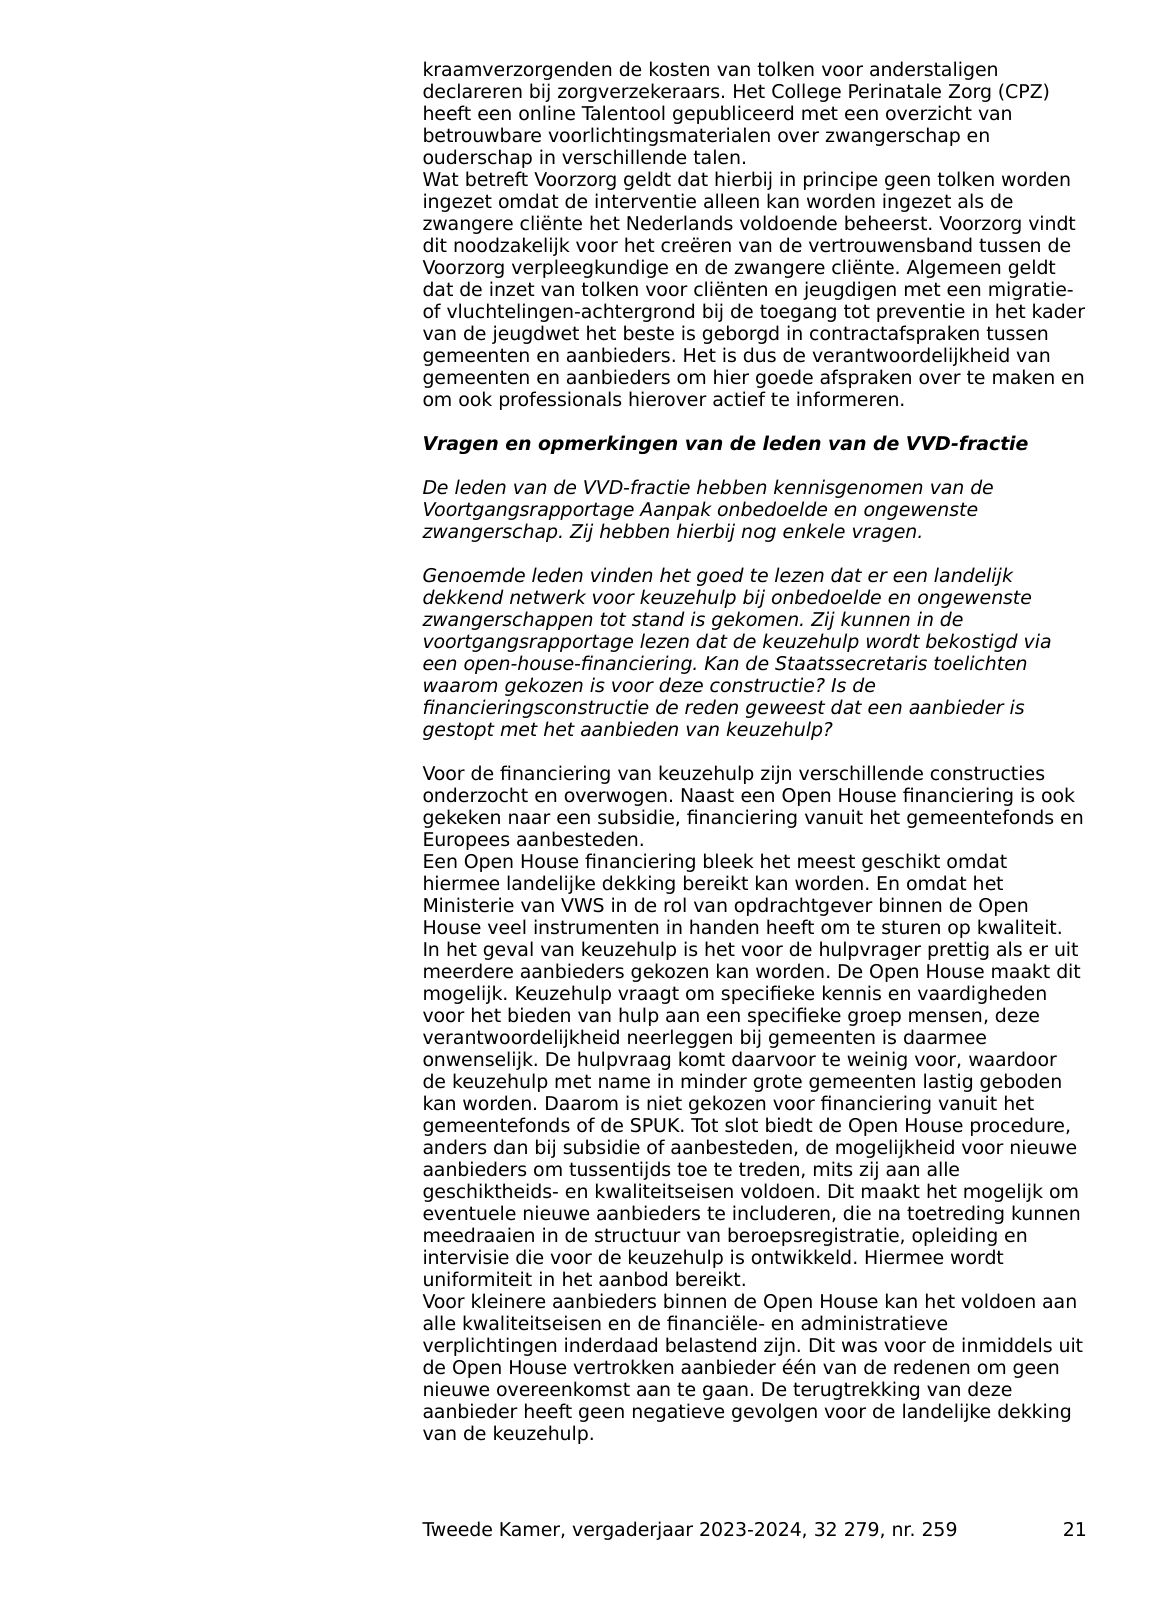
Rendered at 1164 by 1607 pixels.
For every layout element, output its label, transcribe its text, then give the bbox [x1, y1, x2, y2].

text Genoemde leden vinden het goed te lezen dat er een landelijk dekkend netwerk voor keuzehulp bij onbedoelde en ongewenste zwangerschappen tot stand is gekomen. Zij kunnen in de voortgangsrapportage lezen dat de keuzehulp wordt bekostigd via een open-house-financiering. Kan de Staatssecretaris toelichten waarom gekozen is voor deze constructie? Is de financieringsconstructie de reden geweest dat een aanbieder is gestopt met het aanbieden van keuzehulp? [422, 565, 1087, 741]
text De leden van de VVD-fractie hebben kennisgenomen van de Voortgangsrapportage Aanpak onbedoelde en ongewenste zwangerschap. Zij hebben hierbij nog enkele vragen. [422, 477, 1087, 543]
text Wat betreft Voorzorg geldt dat hierbij in principe geen tolken worden ingezet omdat de interventie alleen kan worden ingezet als de zwangere cliënte het Nederlands voldoende beheerst. Voorzorg vindt dit noodzakelijk voor het creëren van de vertrouwensband tussen de Voorzorg verpleegkundige en de zwangere cliënte. Algemeen geldt dat de inzet van tolken voor cliënten en jeugdigen met een migratie- of vluchtelingen-achtergrond bij de toegang tot preventie in het kader van de jeugdwet het beste is geborgd in contractafspraken tussen gemeenten en aanbieders. Het is dus de verantwoordelijkheid van gemeenten en aanbieders om hier goede afspraken over te maken en om ook professionals hierover actief te informeren. [422, 169, 1087, 411]
text Voor de financiering van keuzehulp zijn verschillende constructies onderzocht en overwogen. Naast een Open House financiering is ook gekeken naar een subsidie, financiering vanuit het gemeentefonds en Europees aanbesteden. [422, 763, 1087, 851]
text kraamverzorgenden de kosten van tolken voor anderstaligen declareren bij zorgverzekeraars. Het College Perinatale Zorg (CPZ) heeft een online Talentool gepubliceerd met een overzicht van betrouwbare voorlichtingsmaterialen over zwangerschap en ouderschap in verschillende talen. [422, 59, 1087, 169]
subtitle Vragen en opmerkingen van de leden van de VVD-fractie [422, 433, 1087, 455]
text Voor kleinere aanbieders binnen de Open House kan het voldoen aan alle kwaliteitseisen en de financiële- en administratieve verplichtingen inderdaad belastend zijn. Dit was voor de inmiddels uit de Open House vertrokken aanbieder één van de redenen om geen nieuwe overeenkomst aan te gaan. De terugtrekking van deze aanbieder heeft geen negatieve gevolgen voor de landelijke dekking van de keuzehulp. [422, 1291, 1087, 1444]
text Een Open House financiering bleek het meest geschikt omdat hiermee landelijke dekking bereikt kan worden. En omdat het Ministerie van VWS in de rol van opdrachtgever binnen de Open House veel instrumenten in handen heeft om te sturen op kwaliteit. In het geval van keuzehulp is het voor de hulpvrager prettig als er uit meerdere aanbieders gekozen kan worden. De Open House maakt dit mogelijk. Keuzehulp vraagt om specifieke kennis en vaardigheden voor het bieden van hulp aan een specifieke groep mensen, deze verantwoordelijkheid neerleggen bij gemeenten is daarmee onwenselijk. De hulpvraag komt daarvoor te weinig voor, waardoor de keuzehulp met name in minder grote gemeenten lastig geboden kan worden. Daarom is niet gekozen voor financiering vanuit het gemeentefonds of de SPUK. Tot slot biedt de Open House procedure, anders dan bij subsidie of aanbesteden, de mogelijkheid voor nieuwe aanbieders om tussentijds toe te treden, mits zij aan alle geschiktheids- en kwaliteitseisen voldoen. Dit maakt het mogelijk om eventuele nieuwe aanbieders te includeren, die na toetreding kunnen meedraaien in de structuur van beroepsregistratie, opleiding en intervisie die voor de keuzehulp is ontwikkeld. Hiermee wordt uniformiteit in het aanbod bereikt. [422, 851, 1087, 1291]
